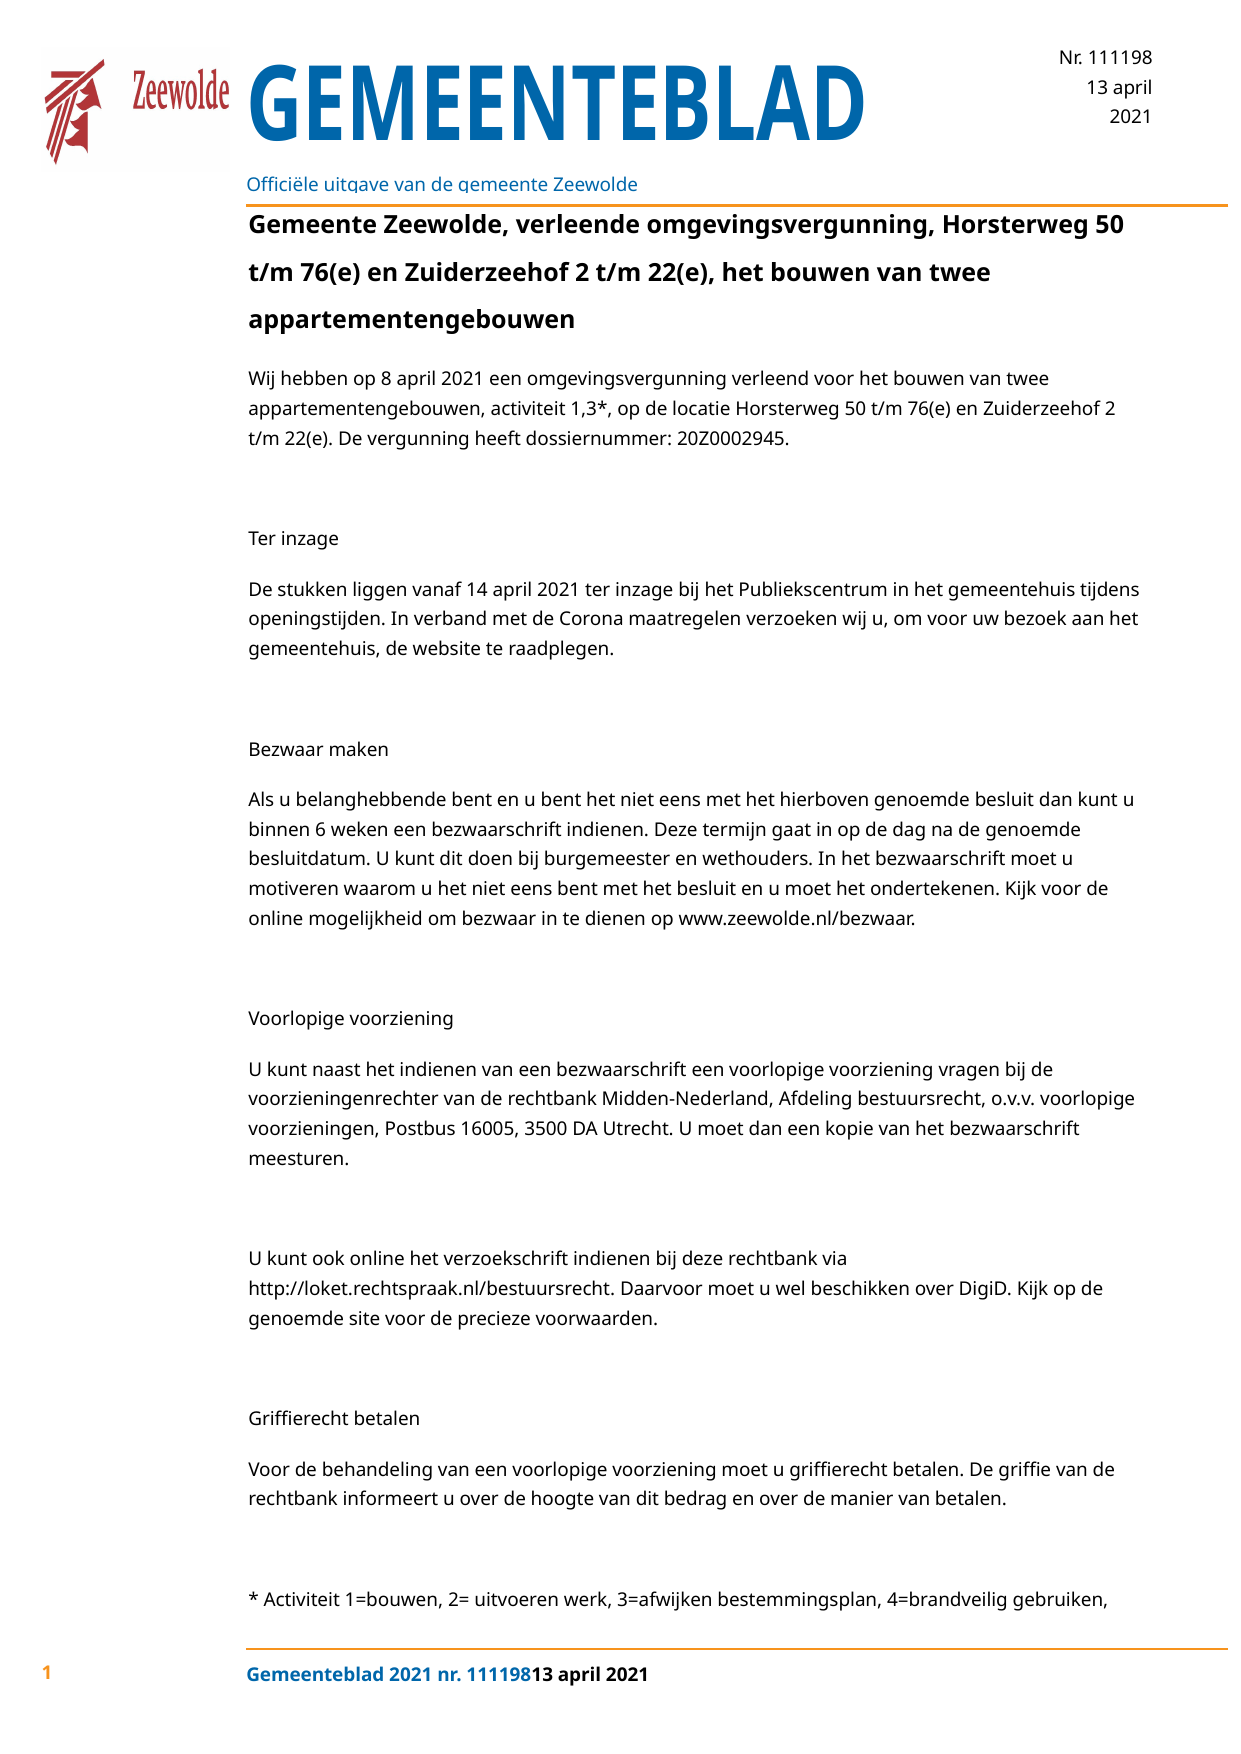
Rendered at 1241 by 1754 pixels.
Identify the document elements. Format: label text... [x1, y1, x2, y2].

text Voor de behandeling van een voorlopige voorziening moet u griffierecht betalen. De griffie van de rechtbank informeert u over de hoogte van dit bedrag en over de manier van betalen. [248, 1456, 1152, 1511]
text De stukken liggen vanaf 14 april 2021 ter inzage bij het Publiekscentrum in het gemeentehuis tijdens openingstijden. In verband met de Corona maatregelen verzoeken wij u, om voor uw bezoek aan het gemeentehuis, de website te raadplegen. [248, 576, 1152, 661]
text U kunt ook online het verzoekschrift indienen bij deze rechtbank via http://loket.rechtspraak.nl/bestuursrecht. Daarvoor moet u wel beschikken over DigiD. Kijk op de genoemde site voor de precieze voorwaarden. [248, 1246, 1152, 1330]
text Ter inzage [248, 526, 1152, 551]
text U kunt naast het indienen van een bezwaarschrift een voorlopige voorziening vragen bij de voorzieningenrechter van de rechtbank Midden-Nederland, Afdeling bestuursrecht, o.v.v. voorlopige voorzieningen, Postbus 16005, 3500 DA Utrecht. U moet dan een kopie van het bezwaarschrift meesturen. [248, 1056, 1152, 1170]
text Wij hebben op 8 april 2021 een omgevingsvergunning verleend voor het bouwen van twee appartementengebouwen, activiteit 1,3*, op de locatie Horsterweg 50 t/m 76(e) en Zuiderzeehof 2 t/m 22(e). De vergunning heeft dossiernummer: 20Z0002945. [248, 366, 1152, 450]
text Gemeente Zeewolde, verleende omgevingsvergunning, Horsterweg 50 t/m 76(e) en Zuiderzeehof 2 t/m 22(e), het bouwen van twee appartementengebouwen [248, 207, 1152, 336]
picture [41, 47, 231, 172]
text Voorlopige voorziening [248, 1006, 1152, 1031]
text Griffierecht betalen [248, 1406, 1152, 1431]
text * Activiteit 1=bouwen, 2= uitvoeren werk, 3=afwijken bestemmingsplan, 4=brandveilig gebruiken, [248, 1586, 1152, 1612]
text Als u belanghebbende bent en u bent het niet eens met het hierboven genoemde besluit dan kunt u binnen 6 weken een bezwaarschrift indienen. Deze termijn gaat in op de dag na de genoemde besluitdatum. U kunt dit doen bij burgemeester en wethouders. In het bezwaarschrift moet u motiveren waarom u het niet eens bent met het besluit en u moet het ondertekenen. Kijk voor de online mogelijkheid om bezwaar in te dienen op www.zeewolde.nl/bezwaar. [248, 786, 1152, 930]
text Bezwaar maken [248, 736, 1152, 762]
